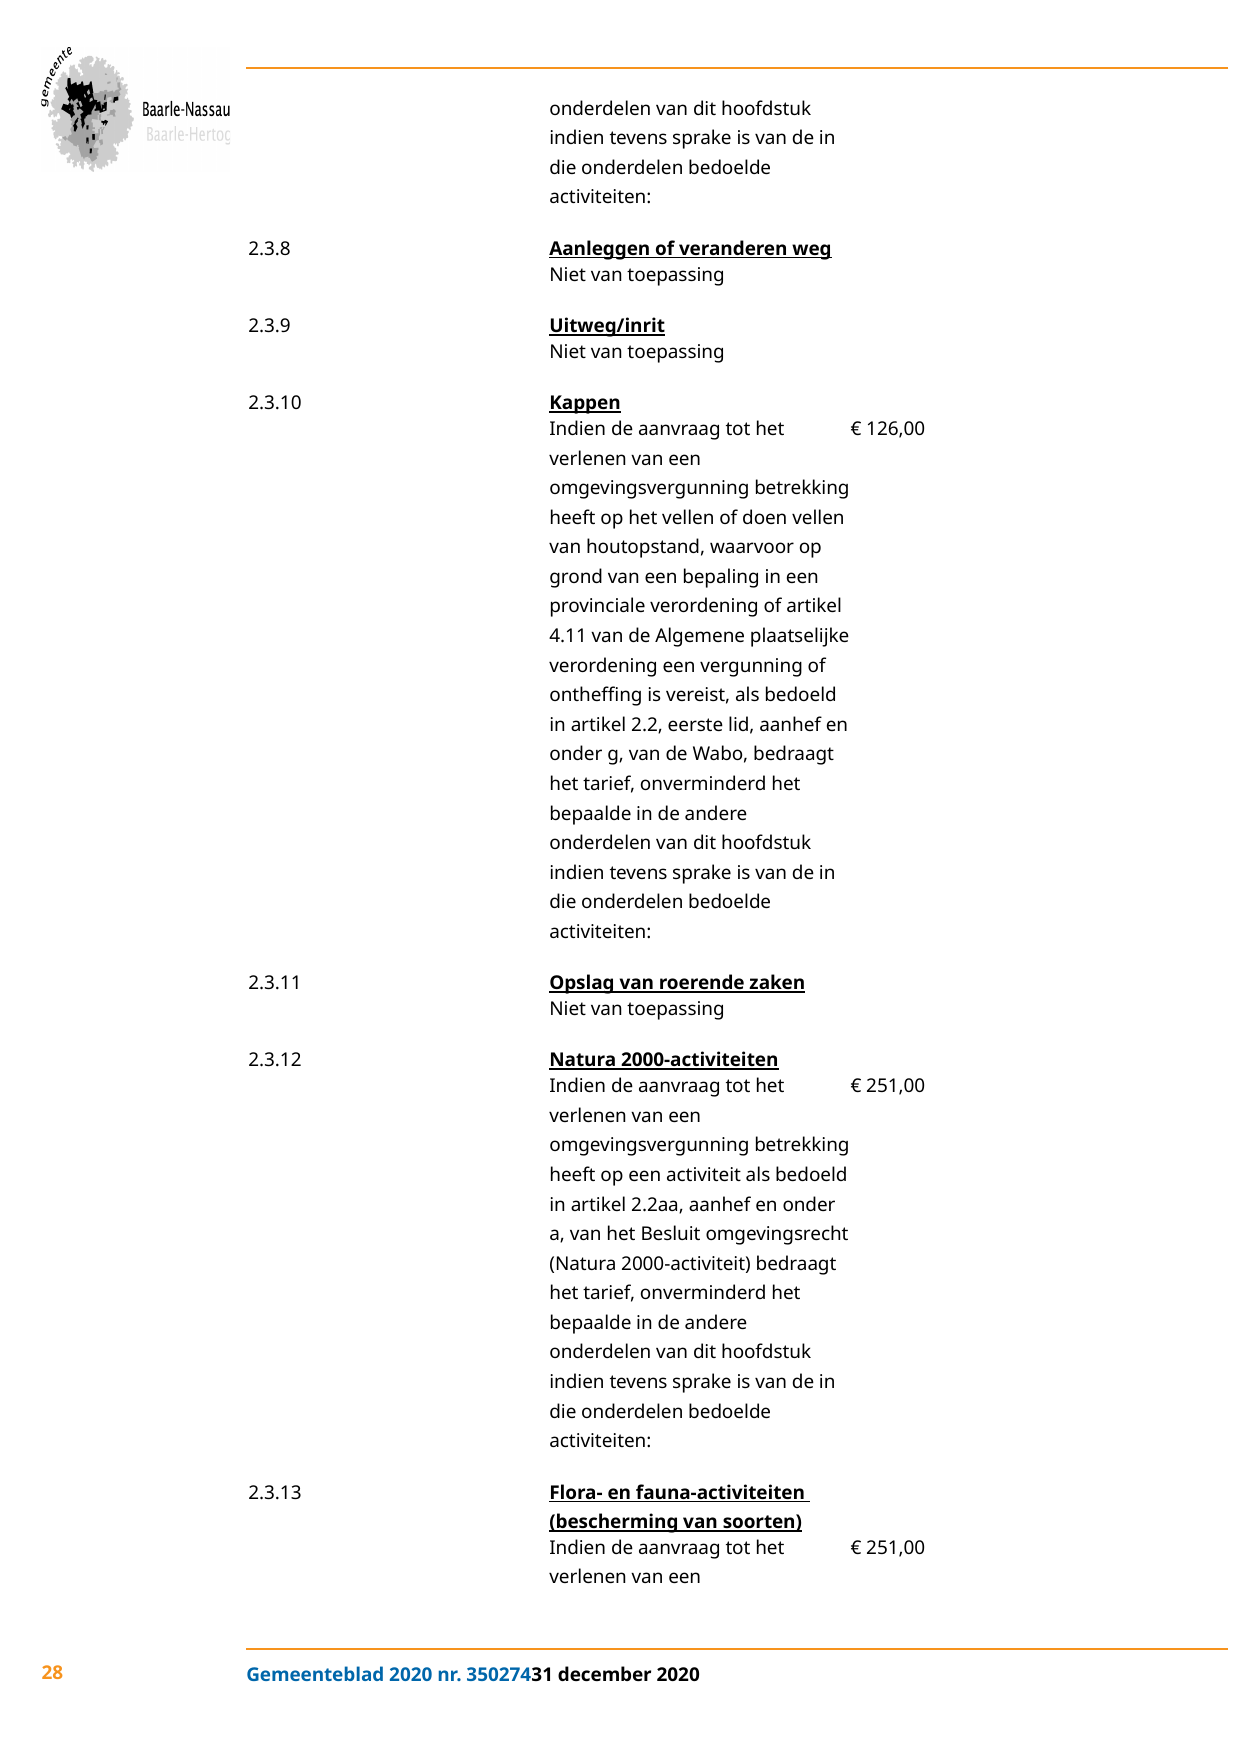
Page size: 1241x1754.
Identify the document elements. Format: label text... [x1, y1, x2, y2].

table_cell Indien de aanvraag tot het verlenen van een omgevingsvergunning betrekking heeft op een activiteit als bedoeld in artikel 2.2aa, aanhef en onder a, van het Besluit omgevingsrecht (Natura 2000-activiteit) bedraagt het tarief, onverminderd het bepaalde in de andere onderdelen van dit hoofdstuk indien tevens sprake is van de in die onderdelen bedoelde activiteiten: [549, 1073, 850, 1453]
table_cell € 251,00 [850, 1534, 1152, 1589]
table_cell [850, 209, 1152, 235]
table_cell [549, 1021, 850, 1047]
table_cell [850, 364, 1152, 389]
table_cell [850, 261, 1152, 286]
table_cell Natura 2000-activiteiten [549, 1047, 850, 1072]
table_cell 2.3.10 [248, 389, 549, 415]
table_cell [549, 209, 850, 235]
table_cell [850, 995, 1152, 1021]
table_cell [850, 1021, 1152, 1047]
table_cell [248, 1021, 549, 1047]
table_cell Opslag van roerende zaken [549, 970, 850, 995]
table_cell [850, 338, 1152, 364]
table_cell [248, 364, 549, 389]
table_cell Niet van toepassing [549, 338, 850, 364]
picture [41, 47, 231, 172]
table_cell [248, 338, 549, 364]
table_cell 2.3.13 [248, 1479, 549, 1534]
table_cell 2.3.11 [248, 970, 549, 995]
table_cell [248, 1073, 549, 1453]
table_cell Kappen [549, 389, 850, 415]
table_cell [850, 970, 1152, 995]
table_cell Aanleggen of veranderen weg [549, 235, 850, 261]
table_cell 2.3.12 [248, 1047, 549, 1072]
table_cell [248, 261, 549, 286]
table_cell [248, 415, 549, 944]
table_cell Indien de aanvraag tot het verlenen van een omgevingsvergunning betrekking heeft op het vellen of doen vellen van houtopstand, waarvoor op grond van een bepaling in een provinciale verordening of artikel 4.11 van de Algemene plaatselijke verordening een vergunning of ontheffing is vereist, als bedoeld in artikel 2.2, eerste lid, aanhef en onder g, van de Wabo, bedraagt het tarief, onverminderd het bepaalde in de andere onderdelen van dit hoofdstuk indien tevens sprake is van de in die onderdelen bedoelde activiteiten: [549, 415, 850, 944]
table_cell [549, 364, 850, 389]
table_cell [248, 944, 549, 969]
table_cell [850, 389, 1152, 415]
table_cell onderdelen van dit hoofdstuk indien tevens sprake is van de in die onderdelen bedoelde activiteiten: [549, 95, 850, 209]
table_cell [549, 286, 850, 312]
table_cell [248, 209, 549, 235]
table_cell Uitweg/inrit [549, 312, 850, 338]
table_cell [850, 1453, 1152, 1479]
table_cell [850, 312, 1152, 338]
table_cell [248, 1534, 549, 1589]
table_cell € 126,00 [850, 415, 1152, 944]
table_cell [850, 286, 1152, 312]
table_cell [850, 1047, 1152, 1072]
table_cell [248, 1453, 549, 1479]
table_cell 2.3.9 [248, 312, 549, 338]
table_cell Niet van toepassing [549, 261, 850, 286]
table_cell [248, 286, 549, 312]
table_cell Niet van toepassing [549, 995, 850, 1021]
table_cell [850, 95, 1152, 209]
table_cell € 251,00 [850, 1073, 1152, 1453]
table_cell [850, 235, 1152, 261]
table_cell [549, 944, 850, 969]
table_cell Flora- en fauna-activiteiten (bescherming van soorten) [549, 1479, 850, 1534]
table_cell [850, 944, 1152, 969]
table_cell 2.3.8 [248, 235, 549, 261]
table_cell [850, 1479, 1152, 1534]
table_cell Indien de aanvraag tot het verlenen van een [549, 1534, 850, 1589]
table_cell [248, 95, 549, 209]
table_cell [549, 1453, 850, 1479]
table_cell [248, 995, 549, 1021]
